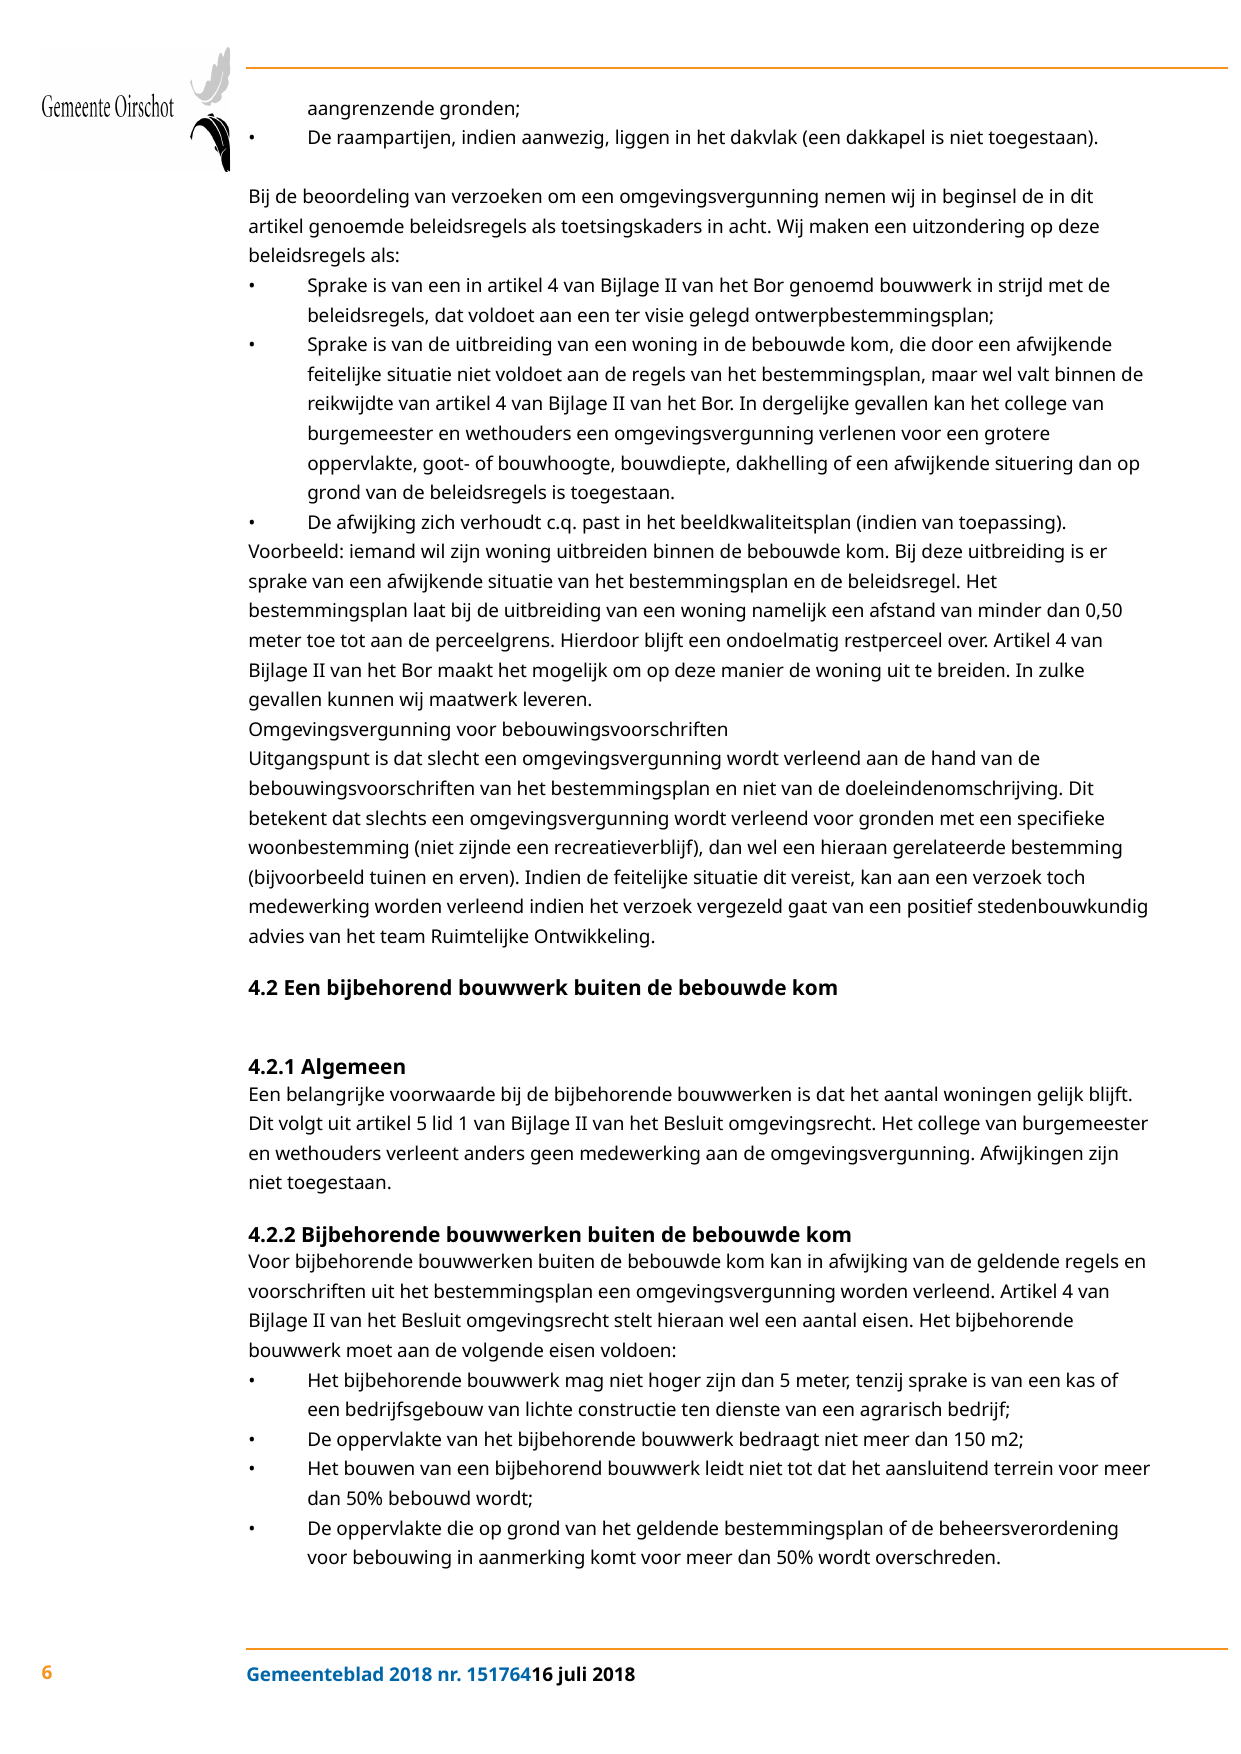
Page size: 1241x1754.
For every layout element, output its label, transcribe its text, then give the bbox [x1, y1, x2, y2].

picture [41, 47, 231, 172]
text Omgevingsvergunning voor bebouwingsvoorschriften [248, 716, 1152, 742]
list De raampartijen, indien aanwezig, liggen in het dakvlak (een dakkapel is niet toegestaan). [248, 124, 1152, 150]
text Voorbeeld: iemand wil zijn woning uitbreiden binnen de bebouwde kom. Bij deze uitbreiding is er sprake van een afwijkende situatie van het bestemmingsplan en de beleidsregel. Het bestemmingsplan laat bij de uitbreiding van een woning namelijk een afstand van minder dan 0,50 meter toe tot aan de perceelgrens. Hierdoor blijft een ondoelmatig restperceel over. Artikel 4 van Bijlage II van het Bor maakt het mogelijk om op deze manier de woning uit te breiden. In zulke gevallen kunnen wij maatwerk leveren. [248, 538, 1152, 712]
list Het bouwen van een bijbehorend bouwwerk leidt niet tot dat het aansluitend terrein voor meer dan 50% bebouwd wordt; [248, 1456, 1152, 1511]
list De oppervlakte van het bijbehorende bouwwerk bedraagt niet meer dan 150 m2; [248, 1426, 1152, 1452]
text 4.2.2 Bijbehorende bouwwerken buiten de bebouwde kom [248, 1220, 1152, 1248]
list Sprake is van de uitbreiding van een woning in de bebouwde kom, die door een afwijkende feitelijke situatie niet voldoet aan de regels van het bestemmingsplan, maar wel valt binnen de reikwijdte van artikel 4 van Bijlage II van het Bor. In dergelijke gevallen kan het college van burgemeester en wethouders een omgevingsvergunning verlenen voor een grotere oppervlakte, goot- of bouwhoogte, bouwdiepte, dakhelling of een afwijkende situering dan op grond van de beleidsregels is toegestaan. [248, 331, 1152, 505]
text 4.2 Een bijbehorend bouwwerk buiten de bebouwde kom [248, 973, 1152, 1002]
text Bij de beoordeling van verzoeken om een omgevingsvergunning nemen wij in beginsel de in dit artikel genoemde beleidsregels als toetsingskaders in acht. Wij maken een uitzondering op deze beleidsregels als: [248, 183, 1152, 268]
list aangrenzende gronden; [248, 95, 1152, 121]
list Het bijbehorende bouwwerk mag niet hoger zijn dan 5 meter, tenzij sprake is van een kas of een bedrijfsgebouw van lichte constructie ten dienste van een agrarisch bedrijf; [248, 1367, 1152, 1422]
list Sprake is van een in artikel 4 van Bijlage II van het Bor genoemd bouwwerk in strijd met de beleidsregels, dat voldoet aan een ter visie gelegd ontwerpbestemmingsplan; [248, 272, 1152, 328]
text 4.2.1 Algemeen [248, 1052, 1152, 1081]
text Een belangrijke voorwaarde bij de bijbehorende bouwwerken is dat het aantal woningen gelijk blijft. Dit volgt uit artikel 5 lid 1 van Bijlage II van het Besluit omgevingsrecht. Het college van burgemeester en wethouders verleent anders geen medewerking aan de omgevingsvergunning. Afwijkingen zijn niet toegestaan. [248, 1081, 1152, 1195]
text Uitgangspunt is dat slecht een omgevingsvergunning wordt verleend aan de hand van de bebouwingsvoorschriften van het bestemmingsplan en niet van de doeleindenomschrijving. Dit betekent dat slechts een omgevingsvergunning wordt verleend voor gronden met een specifieke woonbestemming (niet zijnde een recreatieverblijf), dan wel een hieraan gerelateerde bestemming (bijvoorbeeld tuinen en erven). Indien de feitelijke situatie dit vereist, kan aan een verzoek toch medewerking worden verleend indien het verzoek vergezeld gaat van een positief stedenbouwkundig advies van het team Ruimtelijke Ontwikkeling. [248, 746, 1152, 949]
text Voor bijbehorende bouwwerken buiten de bebouwde kom kan in afwijking van de geldende regels en voorschriften uit het bestemmingsplan een omgevingsvergunning worden verleend. Artikel 4 van Bijlage II van het Besluit omgevingsrecht stelt hieraan wel een aantal eisen. Het bijbehorende bouwwerk moet aan de volgende eisen voldoen: [248, 1248, 1152, 1363]
list De oppervlakte die op grond van het geldende bestemmingsplan of de beheersverordening voor bebouwing in aanmerking komt voor meer dan 50% wordt overschreden. [248, 1515, 1152, 1570]
list De afwijking zich verhoudt c.q. past in het beeldkwaliteitsplan (indien van toepassing). [248, 509, 1152, 535]
